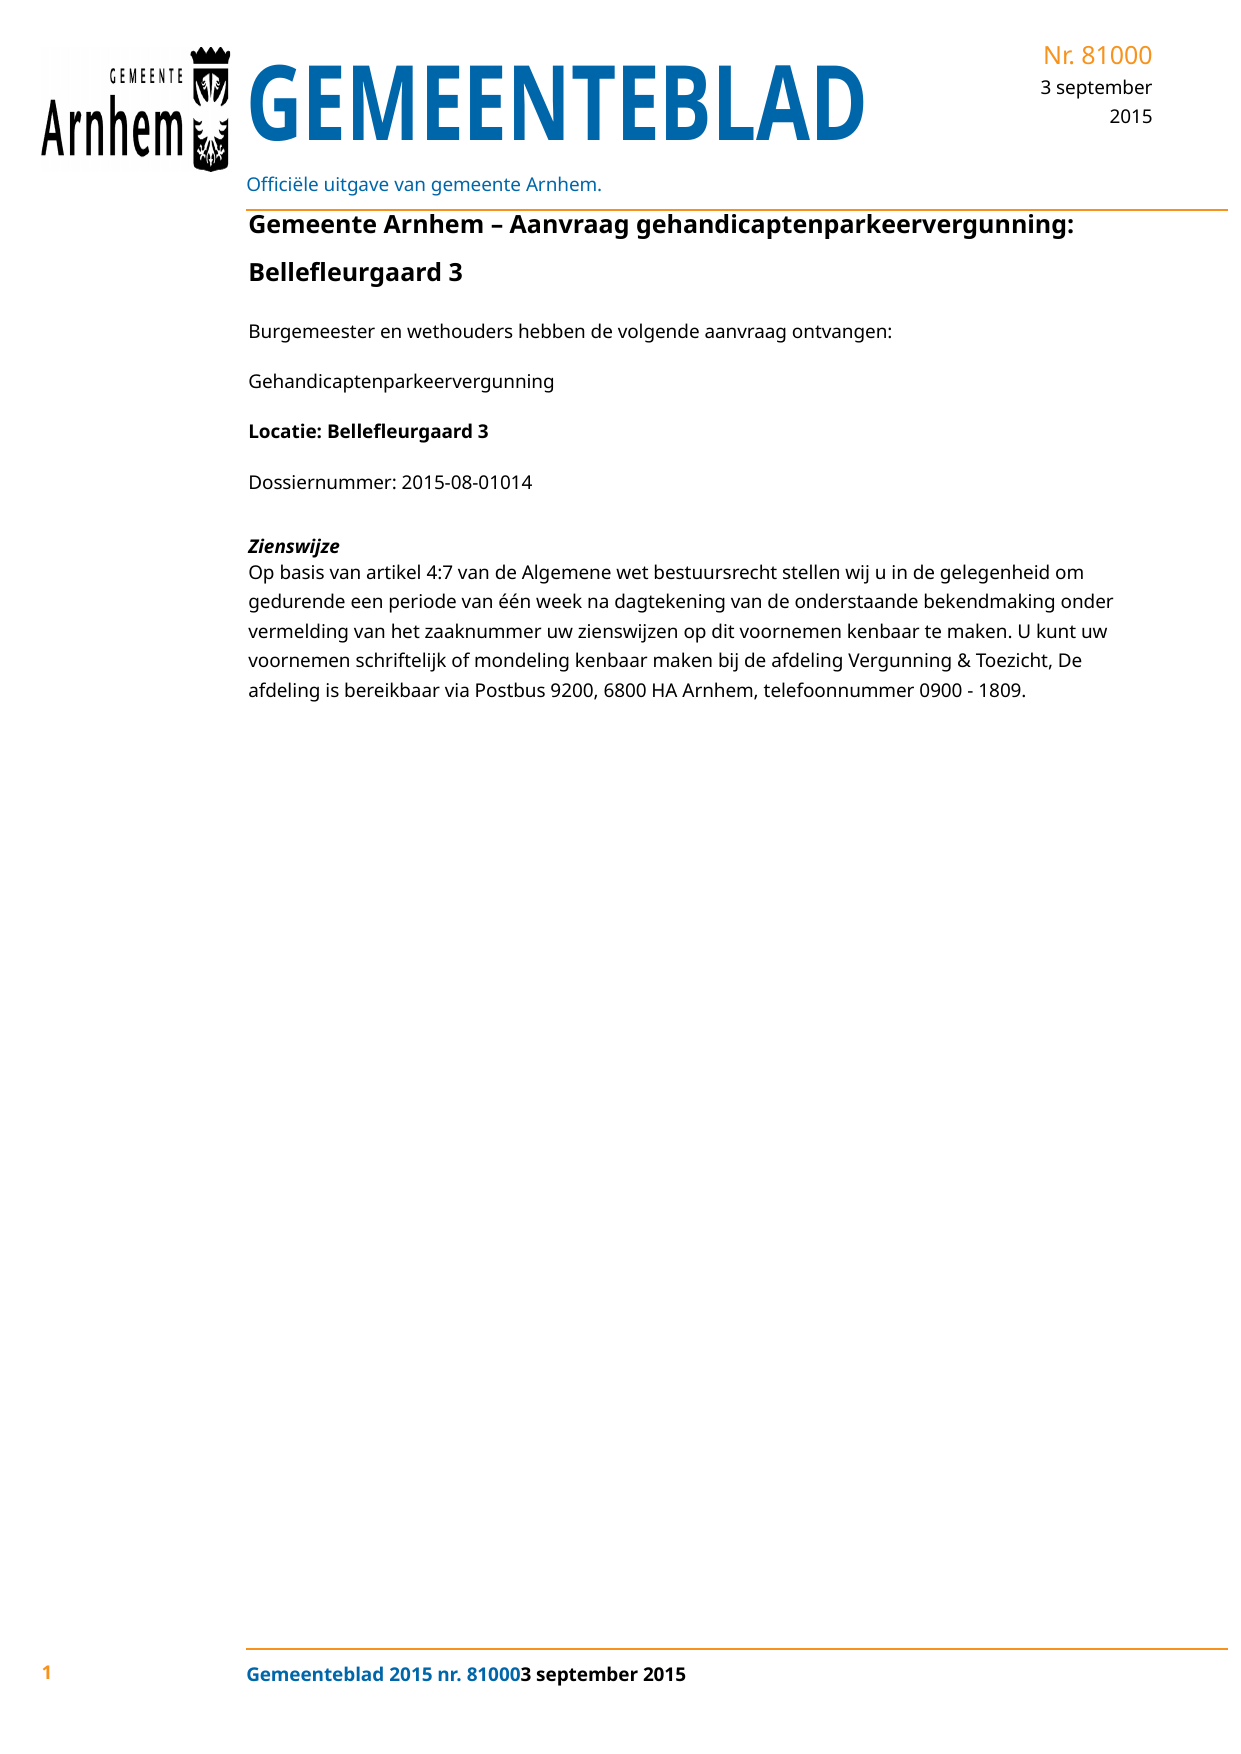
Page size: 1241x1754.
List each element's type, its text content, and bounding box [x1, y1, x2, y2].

text Burgemeester en wethouders hebben de volgende aanvraag ontvangen: [248, 318, 1152, 344]
text Gemeente Arnhem – Aanvraag gehandicaptenparkeervergunning: Bellefleurgaard 3 [248, 211, 1152, 288]
text Op basis van artikel 4:7 van de Algemene wet bestuursrecht stellen wij u in de gelegenheid om gedurende een periode van één week na dagtekening van de onderstaande bekendmaking onder vermelding van het zaaknummer uw zienswijzen op dit voornemen kenbaar te maken. U kunt uw voornemen schriftelijk of mondeling kenbaar maken bij de afdeling Vergunning & Toezicht, De afdeling is bereikbaar via Postbus 9200, 6800 HA Arnhem, telefoonnummer 0900 - 1809. [248, 559, 1152, 703]
text Gehandicaptenparkeervergunning [248, 368, 1152, 394]
text Dossiernummer: 2015-08-01014 [248, 469, 1152, 495]
picture [41, 47, 231, 172]
text Locatie: Bellefleurgaard 3 [248, 419, 1152, 444]
text Zienswijze [248, 533, 1152, 559]
